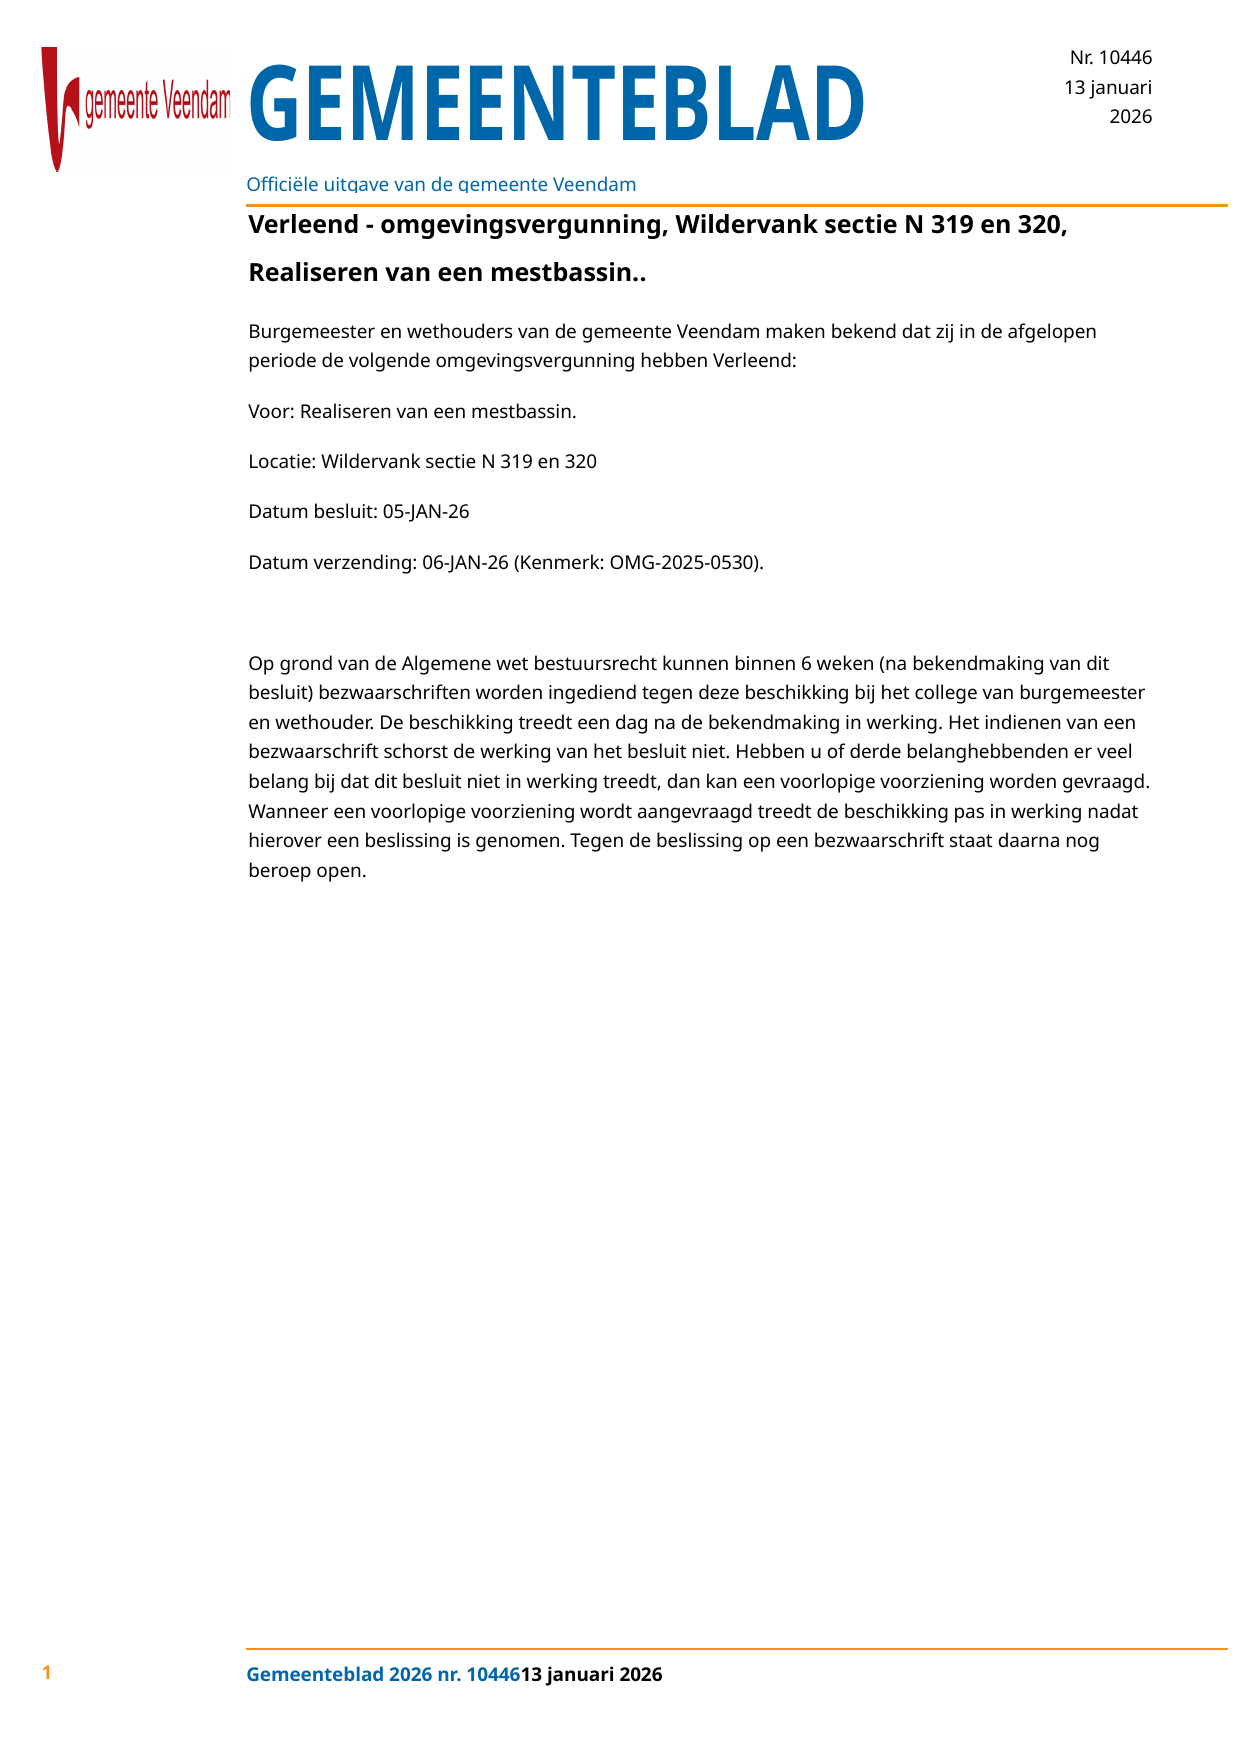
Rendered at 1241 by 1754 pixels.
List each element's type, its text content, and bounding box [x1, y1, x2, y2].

text Verleend - omgevingsvergunning, Wildervank sectie N 319 en 320, Realiseren van een mestbassin.. [248, 207, 1152, 288]
text Op grond van de Algemene wet bestuursrecht kunnen binnen 6 weken (na bekendmaking van dit besluit) bezwaarschriften worden ingediend tegen deze beschikking bij het college van burgemeester en wethouder. De beschikking treedt een dag na de bekendmaking in werking. Het indienen van een bezwaarschrift schorst de werking van het besluit niet. Hebben u of derde belanghebbenden er veel belang bij dat dit besluit niet in werking treedt, dan kan een voorlopige voorziening worden gevraagd. Wanneer een voorlopige voorziening wordt aangevraagd treedt de beschikking pas in werking nadat hierover een beslissing is genomen. Tegen de beslissing op een bezwaarschrift staat daarna nog beroep open. [248, 650, 1152, 883]
picture [41, 47, 231, 172]
text Datum besluit: 05-JAN-26 [248, 499, 1152, 524]
text Locatie: Wildervank sectie N 319 en 320 [248, 448, 1152, 474]
text Burgemeester en wethouders van de gemeente Veendam maken bekend dat zij in de afgelopen periode de volgende omgevingsvergunning hebben Verleend: [248, 318, 1152, 373]
text Datum verzending: 06-JAN-26 (Kenmerk: OMG-2025-0530). [248, 549, 1152, 575]
text Voor: Realiseren van een mestbassin. [248, 398, 1152, 424]
